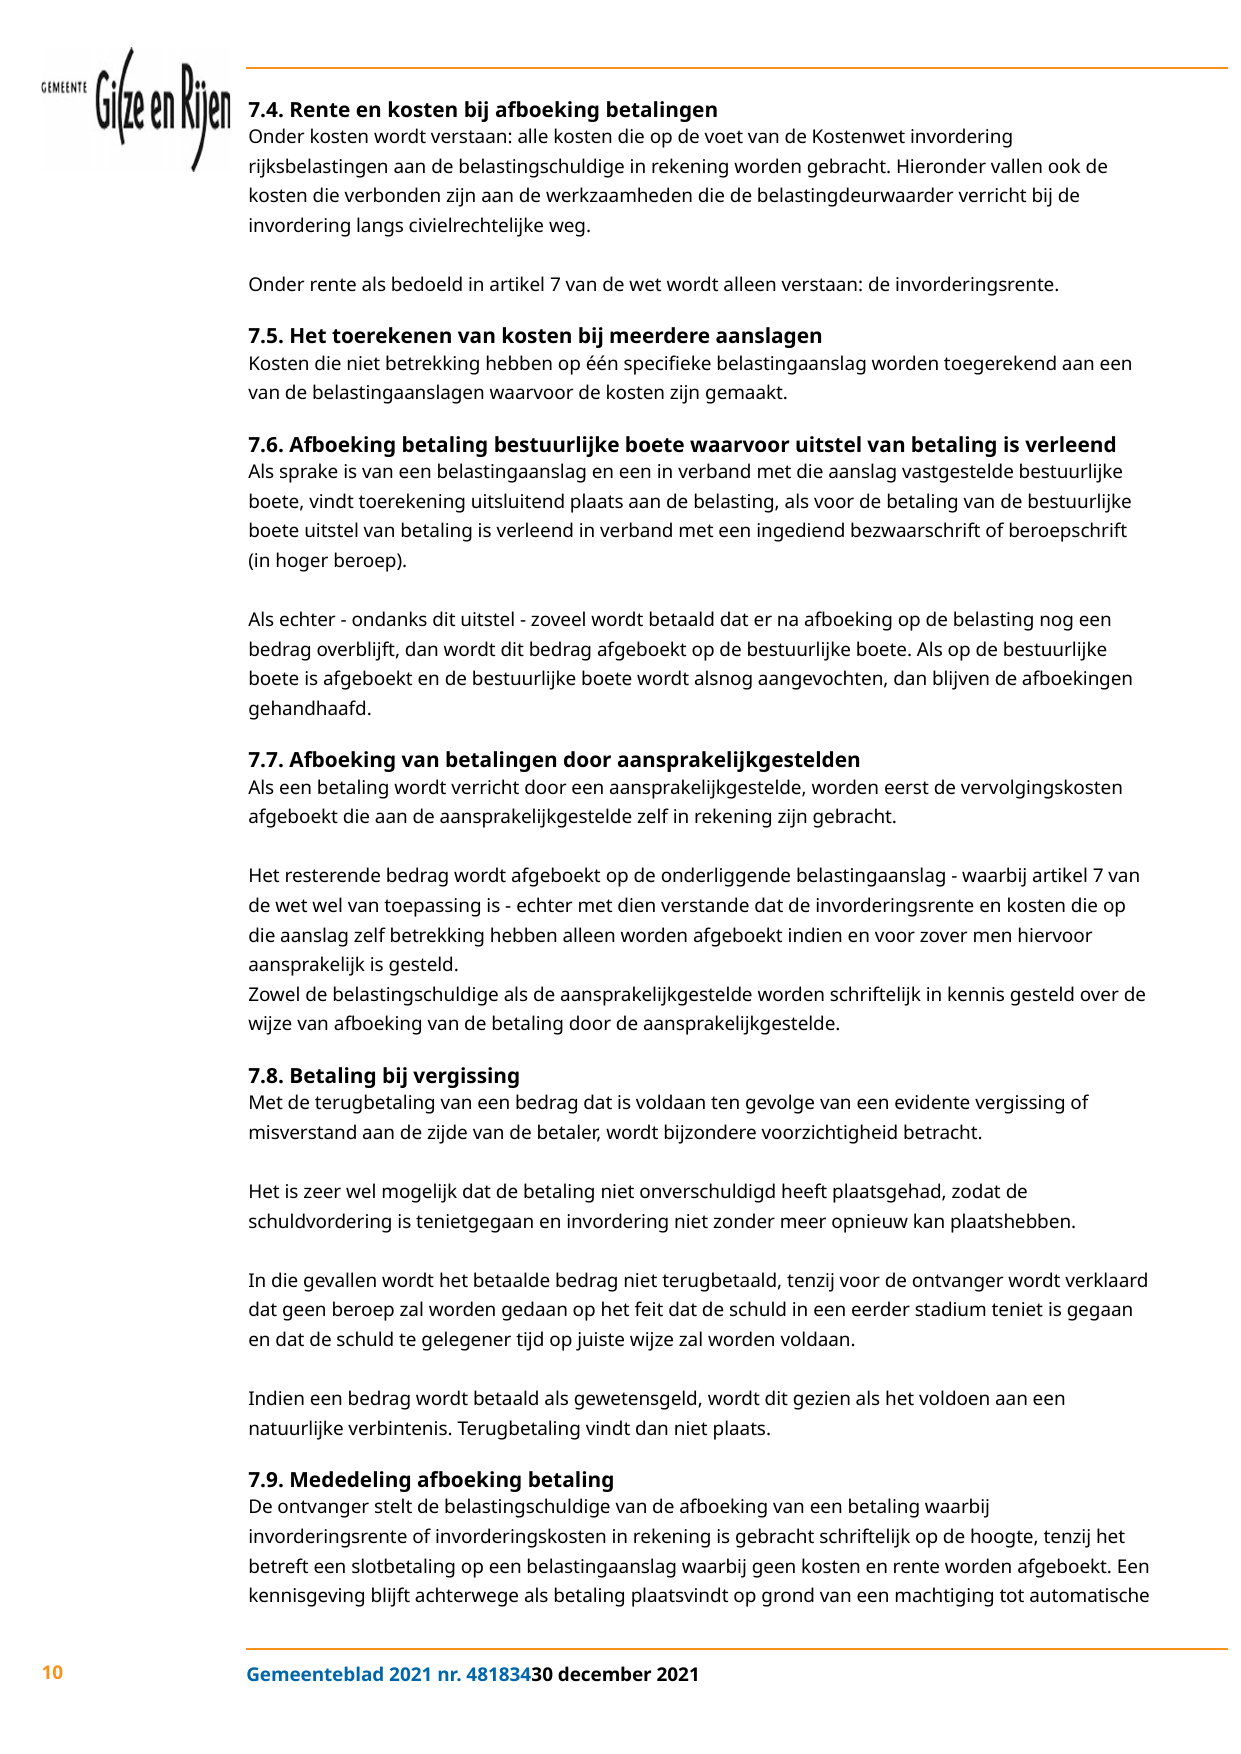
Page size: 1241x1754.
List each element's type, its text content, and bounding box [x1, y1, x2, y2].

text In die gevallen wordt het betaalde bedrag niet terugbetaald, tenzij voor de ontvanger wordt verklaard dat geen beroep zal worden gedaan op het feit dat de schuld in een eerder stadium teniet is gegaan en dat de schuld te gelegener tijd op juiste wijze zal worden voldaan. [248, 1267, 1152, 1352]
text 7.9. Mededeling afboeking betaling [248, 1465, 1152, 1494]
text Als sprake is van een belastingaanslag en een in verband met die aanslag vastgestelde bestuurlijke boete, vindt toerekening uitsluitend plaats aan de belasting, als voor de betaling van de bestuurlijke boete uitstel van betaling is verleend in verband met een ingediend bezwaarschrift of beroepschrift (in hoger beroep). [248, 458, 1152, 573]
picture [41, 47, 231, 172]
text Als een betaling wordt verricht door een aansprakelijkgestelde, worden eerst de vervolgingskosten afgeboekt die aan de aansprakelijkgestelde zelf in rekening zijn gebracht. [248, 774, 1152, 829]
text Met de terugbetaling van een bedrag dat is voldaan ten gevolge van een evidente vergissing of misverstand aan de zijde van de betaler, wordt bijzondere voorzichtigheid betracht. [248, 1089, 1152, 1145]
text 7.5. Het toerekenen van kosten bij meerdere aanslagen [248, 322, 1152, 350]
text 7.8. Betaling bij vergissing [248, 1061, 1152, 1089]
text Het resterende bedrag wordt afgeboekt op de onderliggende belastingaanslag - waarbij artikel 7 van de wet wel van toepassing is - echter met dien verstande dat de invorderingsrente en kosten die op die aanslag zelf betrekking hebben alleen worden afgeboekt indien en voor zover men hiervoor aansprakelijk is gesteld. [248, 863, 1152, 977]
text Het is zeer wel mogelijk dat de betaling niet onverschuldigd heeft plaatsgehad, zodat de schuldvordering is tenietgegaan en invordering niet zonder meer opnieuw kan plaatshebben. [248, 1178, 1152, 1233]
text Indien een bedrag wordt betaald als gewetensgeld, wordt dit gezien als het voldoen aan een natuurlijke verbintenis. Terugbetaling vindt dan niet plaats. [248, 1385, 1152, 1441]
text Kosten die niet betrekking hebben op één specifieke belastingaanslag worden toegerekend aan een van de belastingaanslagen waarvoor de kosten zijn gemaakt. [248, 350, 1152, 405]
text Als echter - ondanks dit uitstel - zoveel wordt betaald dat er na afboeking op de belasting nog een bedrag overblijft, dan wordt dit bedrag afgeboekt op de bestuurlijke boete. Als op de bestuurlijke boete is afgeboekt en de bestuurlijke boete wordt alsnog aangevochten, dan blijven de afboekingen gehandhaafd. [248, 606, 1152, 721]
text Onder kosten wordt verstaan: alle kosten die op de voet van de Kostenwet invordering rijksbelastingen aan de belastingschuldige in rekening worden gebracht. Hieronder vallen ook de kosten die verbonden zijn aan de werkzaamheden die de belastingdeurwaarder verricht bij de invordering langs civielrechtelijke weg. [248, 123, 1152, 238]
text 7.4. Rente en kosten bij afboeking betalingen [248, 95, 1152, 123]
text Zowel de belastingschuldige als de aansprakelijkgestelde worden schriftelijk in kennis gesteld over de wijze van afboeking van de betaling door de aansprakelijkgestelde. [248, 981, 1152, 1036]
text Onder rente als bedoeld in artikel 7 van de wet wordt alleen verstaan: de invorderingsrente. [248, 271, 1152, 297]
text 7.7. Afboeking van betalingen door aansprakelijkgestelden [248, 746, 1152, 774]
text 7.6. Afboeking betaling bestuurlijke boete waarvoor uitstel van betaling is verleend [248, 430, 1152, 458]
text De ontvanger stelt de belastingschuldige van de afboeking van een betaling waarbij invorderingsrente of invorderingskosten in rekening is gebracht schriftelijk op de hoogte, tenzij het betreft een slotbetaling op een belastingaanslag waarbij geen kosten en rente worden afgeboekt. Een kennisgeving blijft achterwege als betaling plaatsvindt op grond van een machtiging tot automatische [248, 1494, 1152, 1608]
